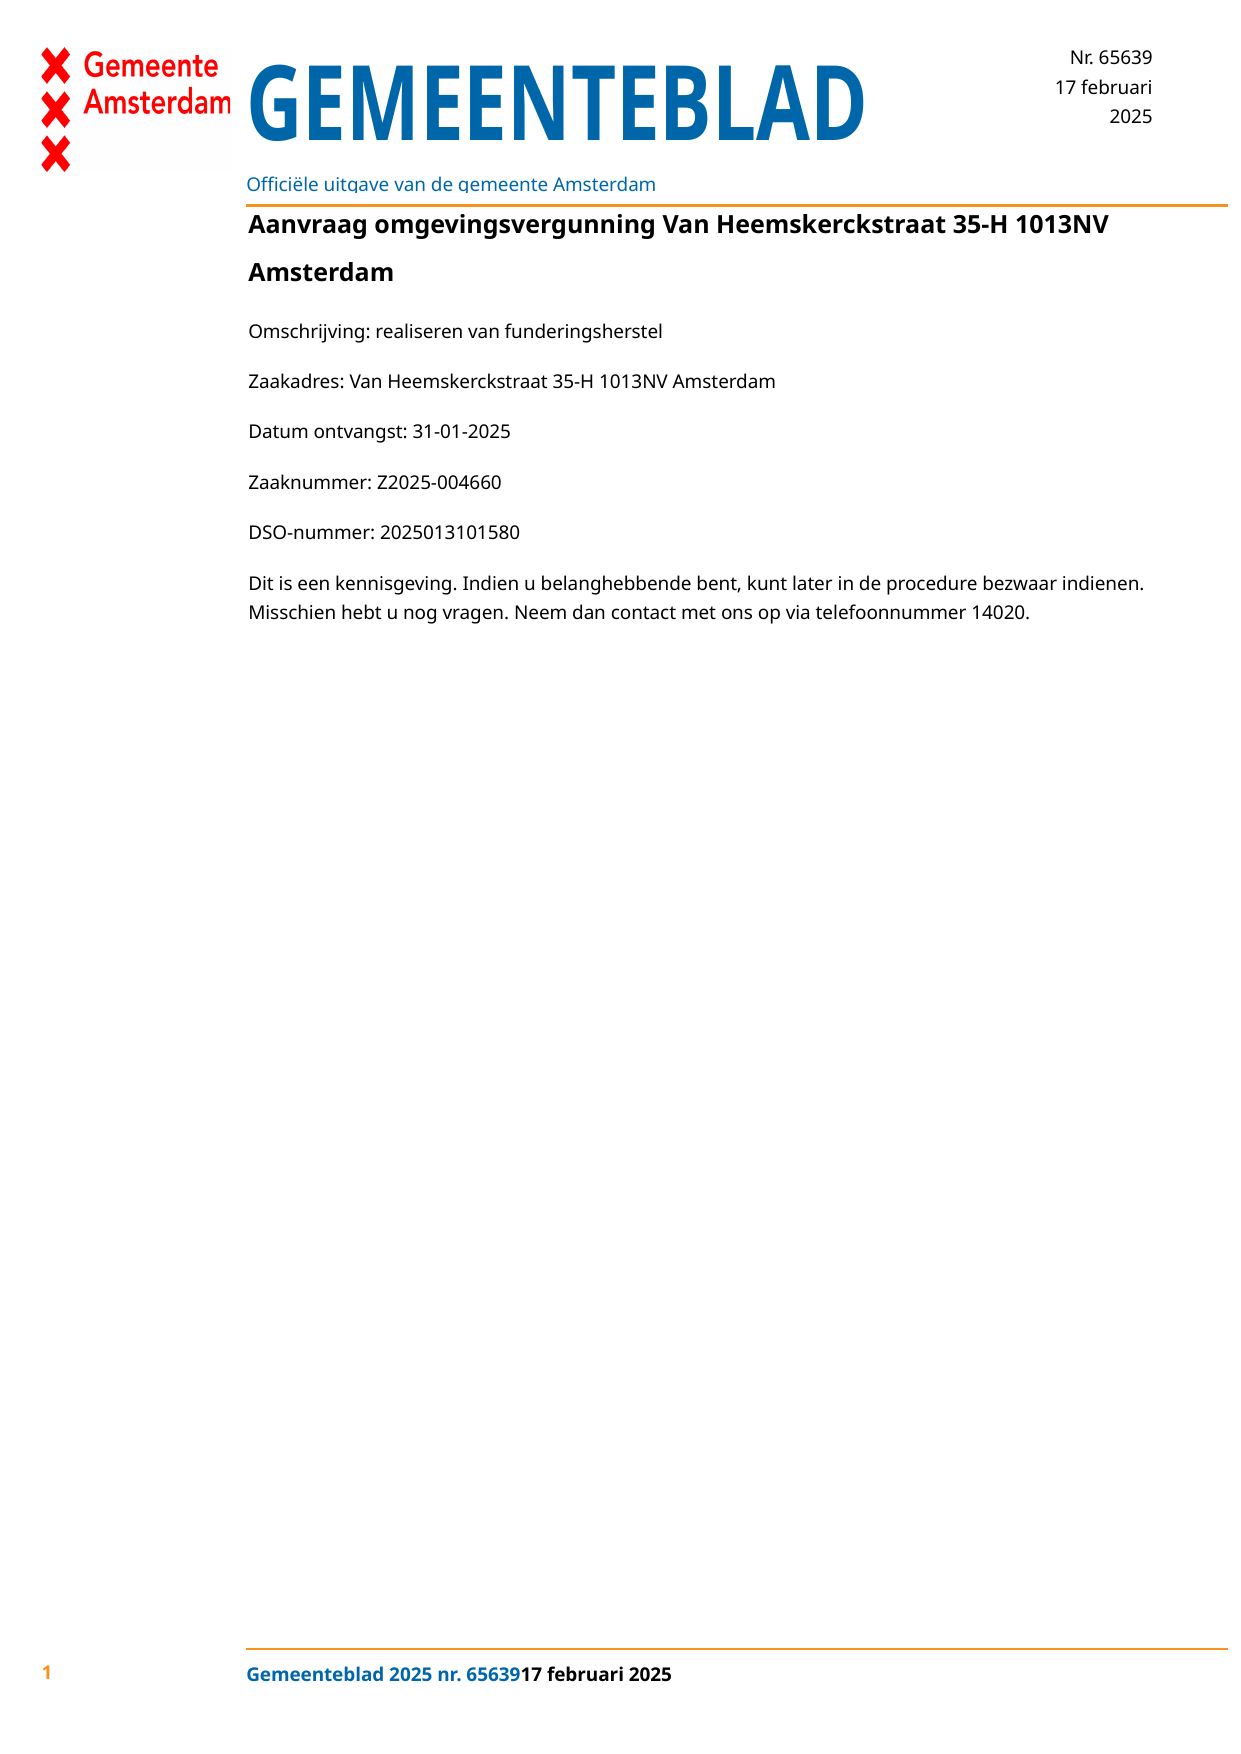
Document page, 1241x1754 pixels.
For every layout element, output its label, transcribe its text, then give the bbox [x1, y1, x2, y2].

text Datum ontvangst: 31-01-2025 [248, 419, 1152, 444]
picture [41, 47, 231, 172]
text Aanvraag omgevingsvergunning Van Heemskerckstraat 35-H 1013NV Amsterdam [248, 207, 1152, 288]
text Zaakadres: Van Heemskerckstraat 35-H 1013NV Amsterdam [248, 368, 1152, 394]
text Omschrijving: realiseren van funderingsherstel [248, 318, 1152, 344]
text DSO-nummer: 2025013101580 [248, 519, 1152, 545]
text Zaaknummer: Z2025-004660 [248, 469, 1152, 495]
text Dit is een kennisgeving. Indien u belanghebbende bent, kunt later in de procedure bezwaar indienen. Misschien hebt u nog vragen. Neem dan contact met ons op via telefoonnummer 14020. [248, 570, 1152, 625]
